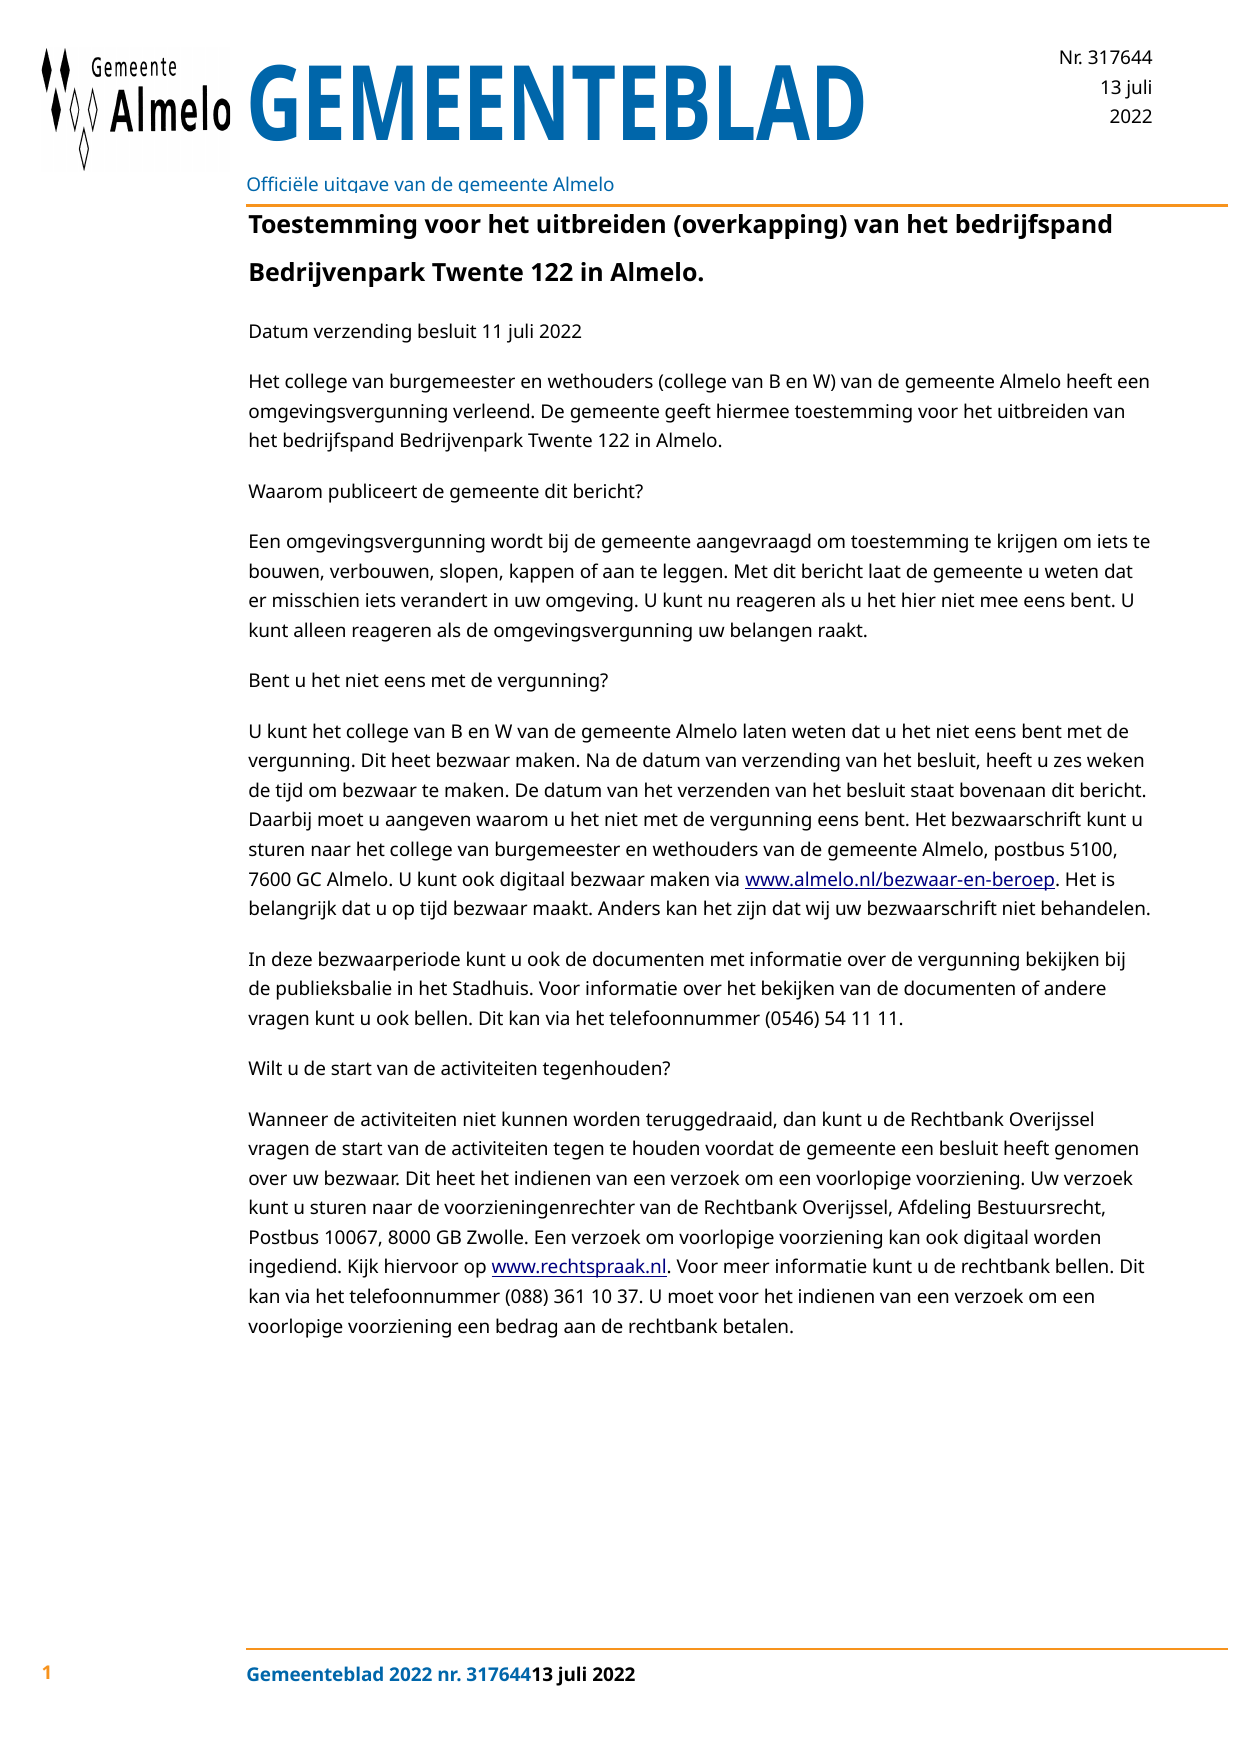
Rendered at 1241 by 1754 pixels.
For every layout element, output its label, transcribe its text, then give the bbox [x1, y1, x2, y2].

text Toestemming voor het uitbreiden (overkapping) van het bedrijfspand Bedrijvenpark Twente 122 in Almelo. [248, 207, 1152, 288]
text Bent u het niet eens met de vergunning? [248, 667, 1152, 693]
text Waarom publiceert de gemeente dit bericht? [248, 478, 1152, 504]
text U kunt het college van B en W van de gemeente Almelo laten weten dat u het niet eens bent met de vergunning. Dit heet bezwaar maken. Na de datum van verzending van het besluit, heeft u zes weken de tijd om bezwaar te maken. De datum van het verzenden van het besluit staat bovenaan dit bericht. Daarbij moet u aangeven waarom u het niet met de vergunning eens bent. Het bezwaarschrift kunt u sturen naar het college van burgemeester en wethouders van de gemeente Almelo, postbus 5100, 7600 GC Almelo. U kunt ook digitaal bezwaar maken via www.almelo.nl/bezwaar-en-beroep. Het is belangrijk dat u op tijd bezwaar maakt. Anders kan het zijn dat wij uw bezwaarschrift niet behandelen. [248, 718, 1152, 921]
text In deze bezwaarperiode kunt u ook de documenten met informatie over de vergunning bekijken bij de publieksbalie in het Stadhuis. Voor informatie over het bekijken van de documenten of andere vragen kunt u ook bellen. Dit kan via het telefoonnummer (0546) 54 11 11. [248, 946, 1152, 1031]
text Wanneer de activiteiten niet kunnen worden teruggedraaid, dan kunt u de Rechtbank Overijssel vragen de start van de activiteiten tegen te houden voordat de gemeente een besluit heeft genomen over uw bezwaar. Dit heet het indienen van een verzoek om een voorlopige voorziening. Uw verzoek kunt u sturen naar de voorzieningenrechter van de Rechtbank Overijssel, Afdeling Bestuursrecht, Postbus 10067, 8000 GB Zwolle. Een verzoek om voorlopige voorziening kan ook digitaal worden ingediend. Kijk hiervoor op www.rechtspraak.nl. Voor meer informatie kunt u de rechtbank bellen. Dit kan via het telefoonnummer (088) 361 10 37. U moet voor het indienen van een verzoek om een voorlopige voorziening een bedrag aan de rechtbank betalen. [248, 1106, 1152, 1339]
text Het college van burgemeester en wethouders (college van B en W) van de gemeente Almelo heeft een omgevingsvergunning verleend. De gemeente geeft hiermee toestemming voor het uitbreiden van het bedrijfspand Bedrijvenpark Twente 122 in Almelo. [248, 368, 1152, 453]
picture [41, 47, 231, 172]
text Datum verzending besluit 11 juli 2022 [248, 318, 1152, 344]
text Wilt u de start van de activiteiten tegenhouden? [248, 1055, 1152, 1081]
text Een omgevingsvergunning wordt bij de gemeente aangevraagd om toestemming te krijgen om iets te bouwen, verbouwen, slopen, kappen of aan te leggen. Met dit bericht laat de gemeente u weten dat er misschien iets verandert in uw omgeving. U kunt nu reageren als u het hier niet mee eens bent. U kunt alleen reageren als de omgevingsvergunning uw belangen raakt. [248, 528, 1152, 643]
